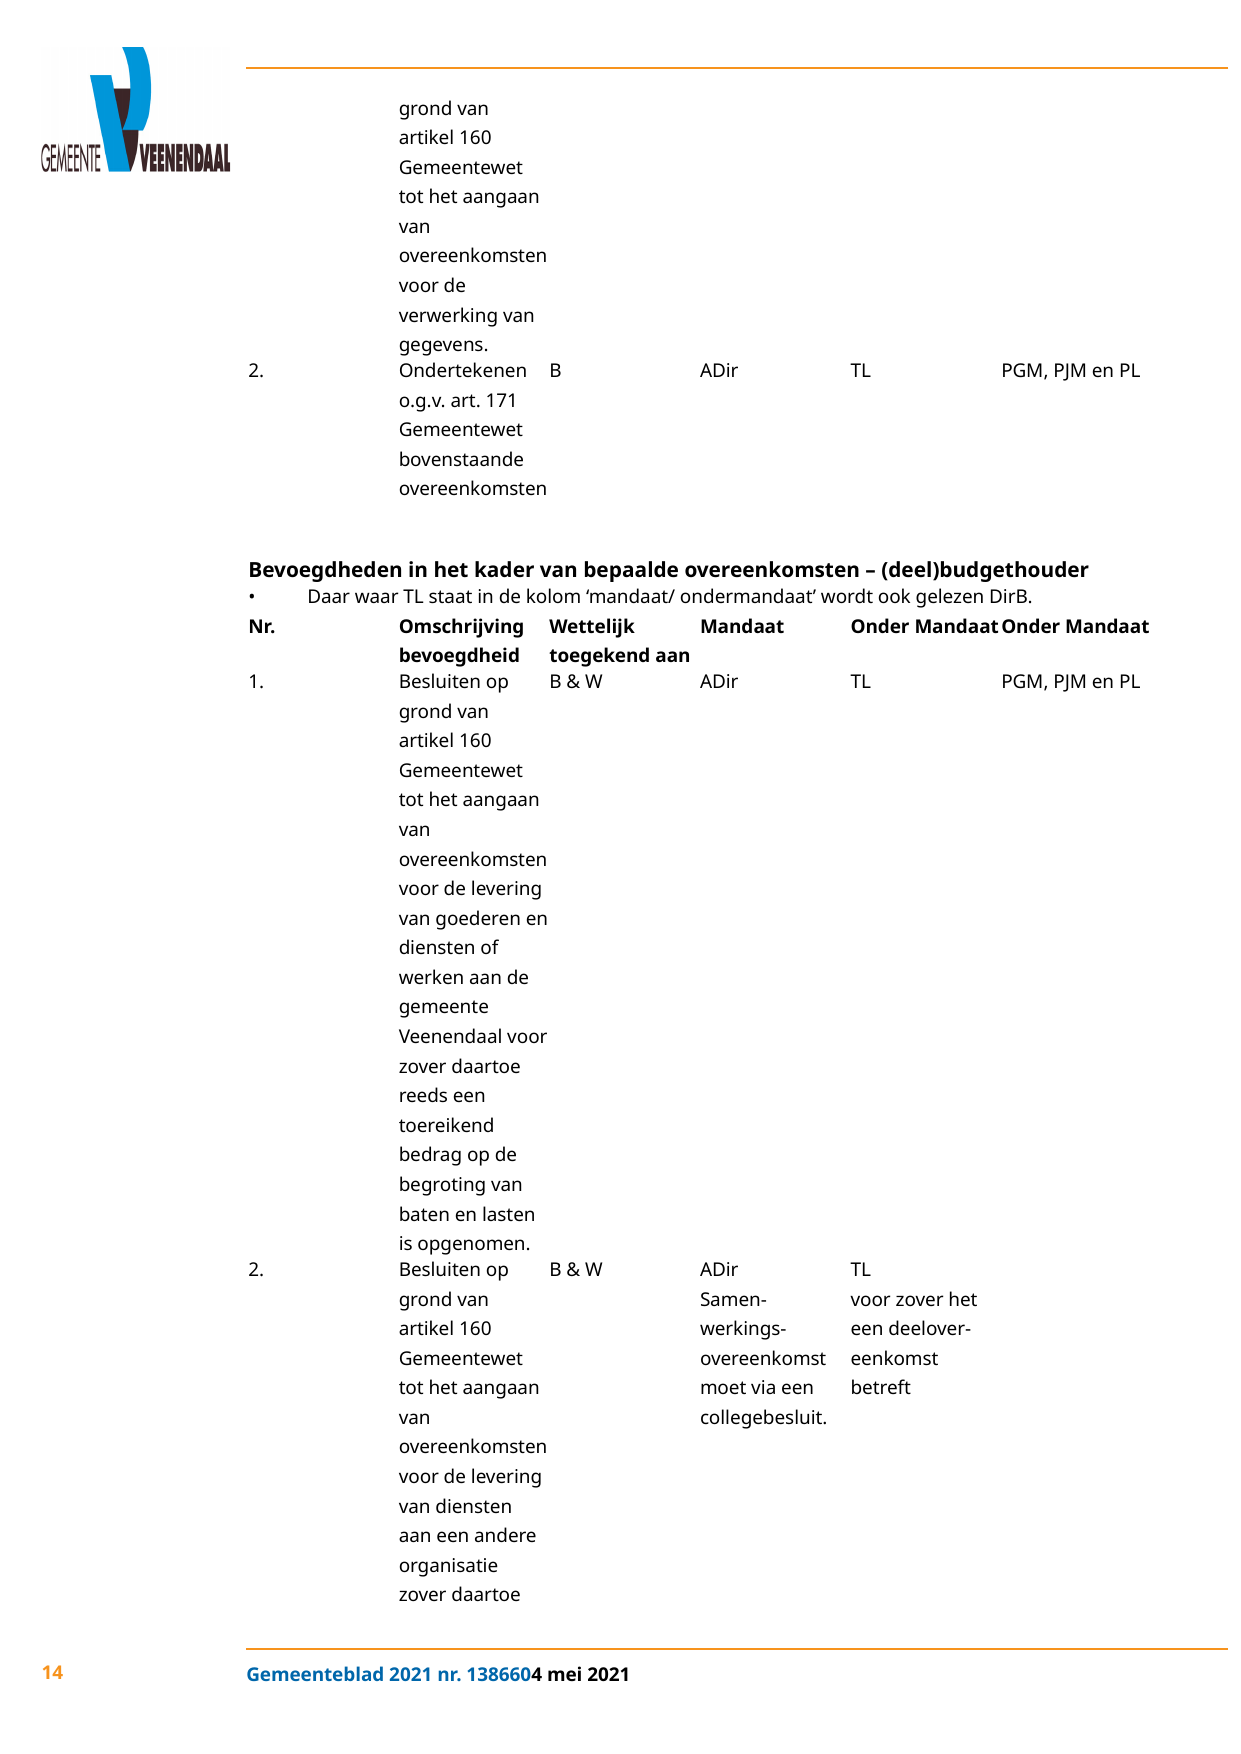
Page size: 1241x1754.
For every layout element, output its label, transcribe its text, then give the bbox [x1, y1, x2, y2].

table_cell PGM, PJM en PL [1001, 668, 1152, 1256]
table_cell Ondertekenen o.g.v. art. 171 Gemeentewet bovenstaande overeenkomsten [399, 357, 549, 501]
table_header Omschrijving bevoegdheid [399, 613, 549, 668]
picture [41, 47, 130, 172]
table_cell grond van artikel 160 Gemeentewet tot het aangaan van overeenkomsten voor de verwerking van gegevens. [399, 95, 549, 357]
table_cell [248, 95, 398, 357]
table_cell Besluiten op grond van artikel 160 Gemeentewet tot het aangaan van overeenkomsten voor de levering van diensten aan een andere organisatie zover daartoe [399, 1256, 549, 1607]
table_cell [248, 1256, 398, 1607]
table_cell [850, 95, 1001, 357]
table_header Onder Mandaat [850, 613, 1001, 668]
table_cell B & W [549, 1256, 700, 1607]
table_cell ADir [700, 668, 850, 1256]
table_cell ADir [700, 357, 850, 501]
table_header Mandaat [700, 613, 850, 668]
table_cell ADir Samen-werkings-overeenkomst moet via een collegebesluit. [700, 1256, 850, 1607]
table_cell TL [850, 668, 1001, 1256]
table_cell [1001, 1256, 1152, 1607]
text Bevoegdheden in het kader van bepaalde overeenkomsten – (deel)budgethouder [248, 555, 1152, 583]
table_cell [700, 95, 850, 357]
table_cell TL [850, 357, 1001, 501]
picture [123, 47, 231, 172]
table_cell [1001, 95, 1152, 357]
list Daar waar TL staat in de kolom ‘mandaat/ ondermandaat’ wordt ook gelezen DirB. [248, 583, 1152, 609]
table_header Nr. [248, 613, 398, 668]
table_cell Besluiten op grond van artikel 160 Gemeentewet tot het aangaan van overeenkomsten voor de levering van goederen en diensten of werken aan de gemeente Veenendaal voor zover daartoe reeds een toereikend bedrag op de begroting van baten en lasten is opgenomen. [399, 668, 549, 1256]
table_header Wettelijk toegekend aan [549, 613, 700, 668]
table_cell 2. [248, 357, 398, 501]
table_cell [549, 95, 700, 357]
table_cell PGM, PJM en PL [1001, 357, 1152, 501]
table_cell B [549, 357, 700, 501]
table_cell B & W [549, 668, 700, 1256]
table_cell [248, 668, 398, 1256]
table_cell TL voor zover het een deelover-eenkomst betreft [850, 1256, 1001, 1607]
table_header Onder Mandaat [1001, 613, 1152, 668]
